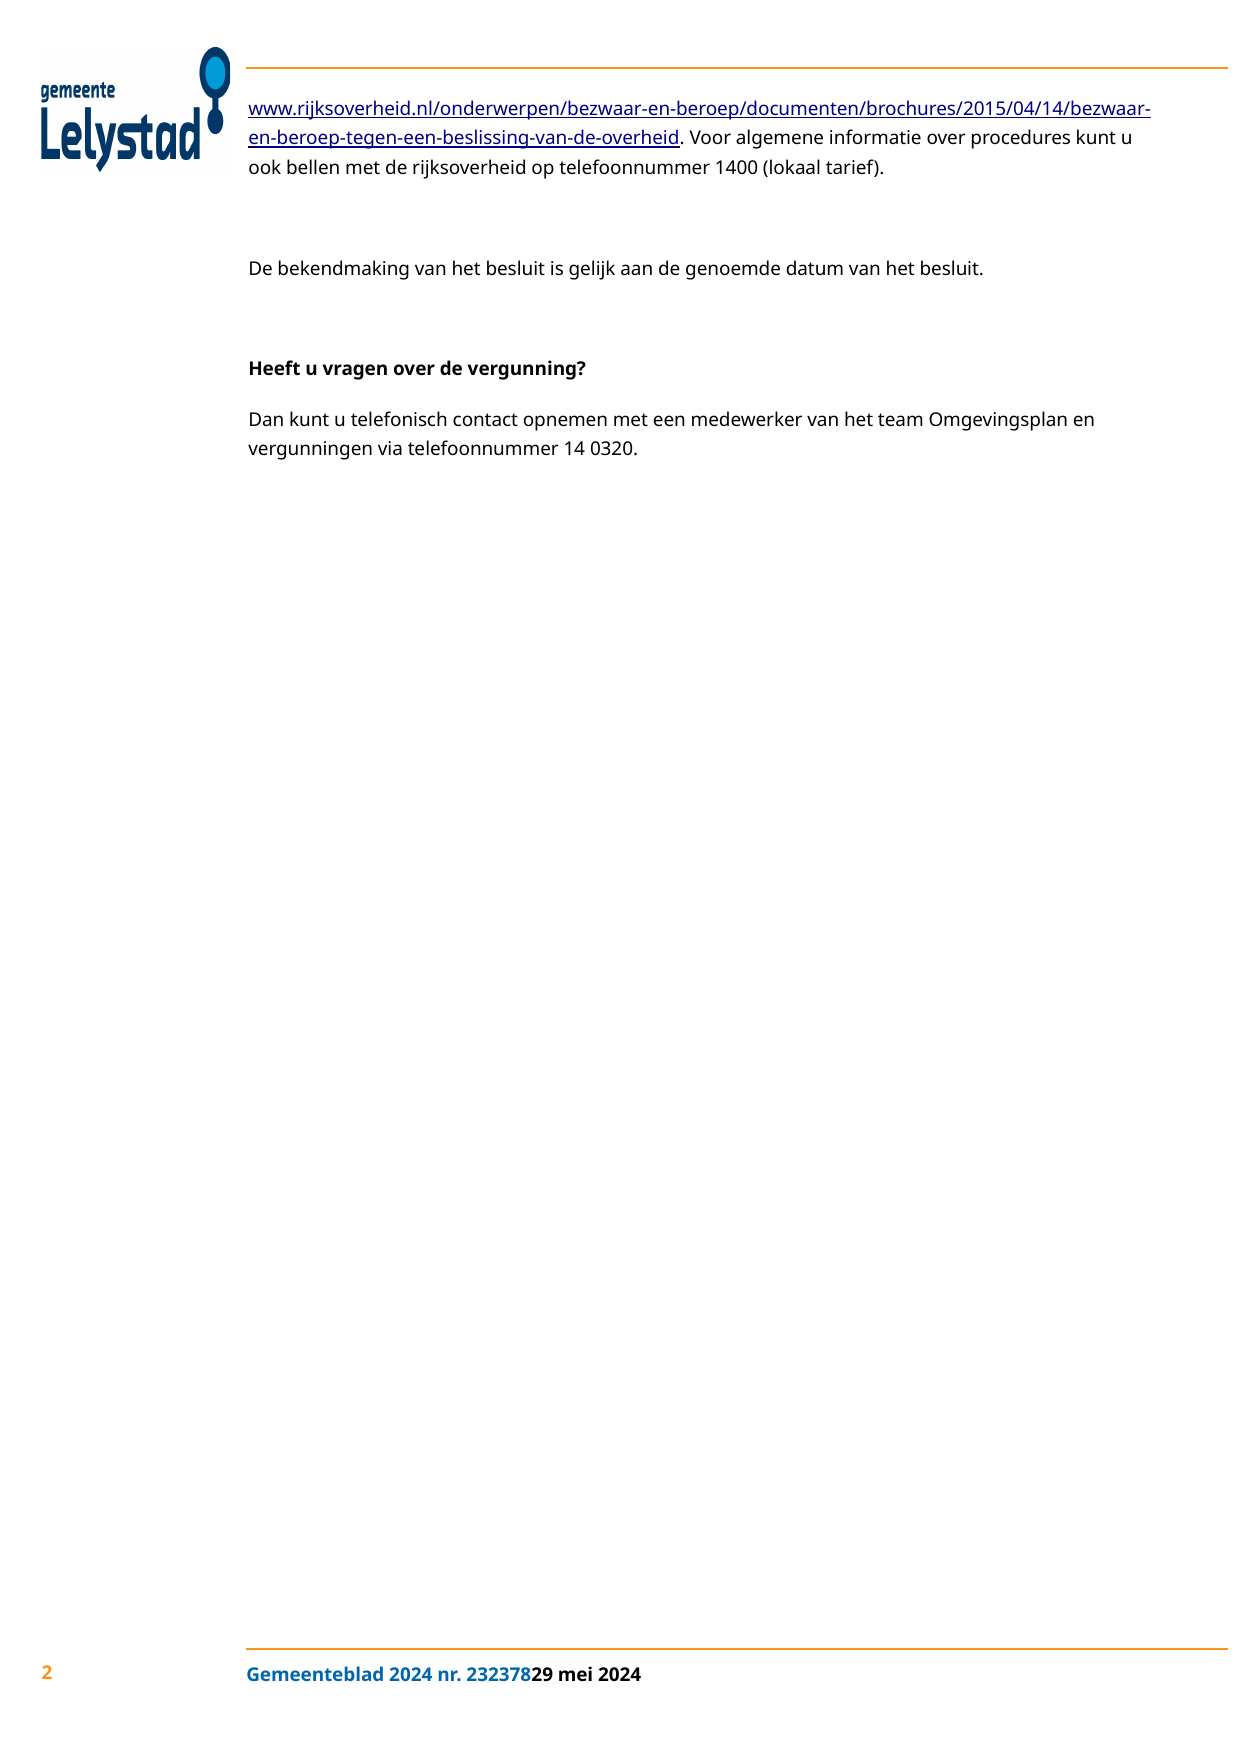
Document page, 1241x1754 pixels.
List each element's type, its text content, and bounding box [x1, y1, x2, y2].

text Heeft u vragen over de vergunning? [248, 356, 1152, 381]
text Dan kunt u telefonisch contact opnemen met een medewerker van het team Omgevingsplan en vergunningen via telefoonnummer 14 0320. [248, 406, 1152, 461]
text www.rijksoverheid.nl/onderwerpen/bezwaar-en-beroep/documenten/brochures/2015/04/14/bezwaar-en-beroep-tegen-een-beslissing-van-de-overheid. Voor algemene informatie over procedures kunt u ook bellen met de rijksoverheid op telefoonnummer 1400 (lokaal tarief). [248, 95, 1152, 180]
picture [41, 47, 231, 172]
text De bekendmaking van het besluit is gelijk aan de genoemde datum van het besluit. [248, 255, 1152, 281]
